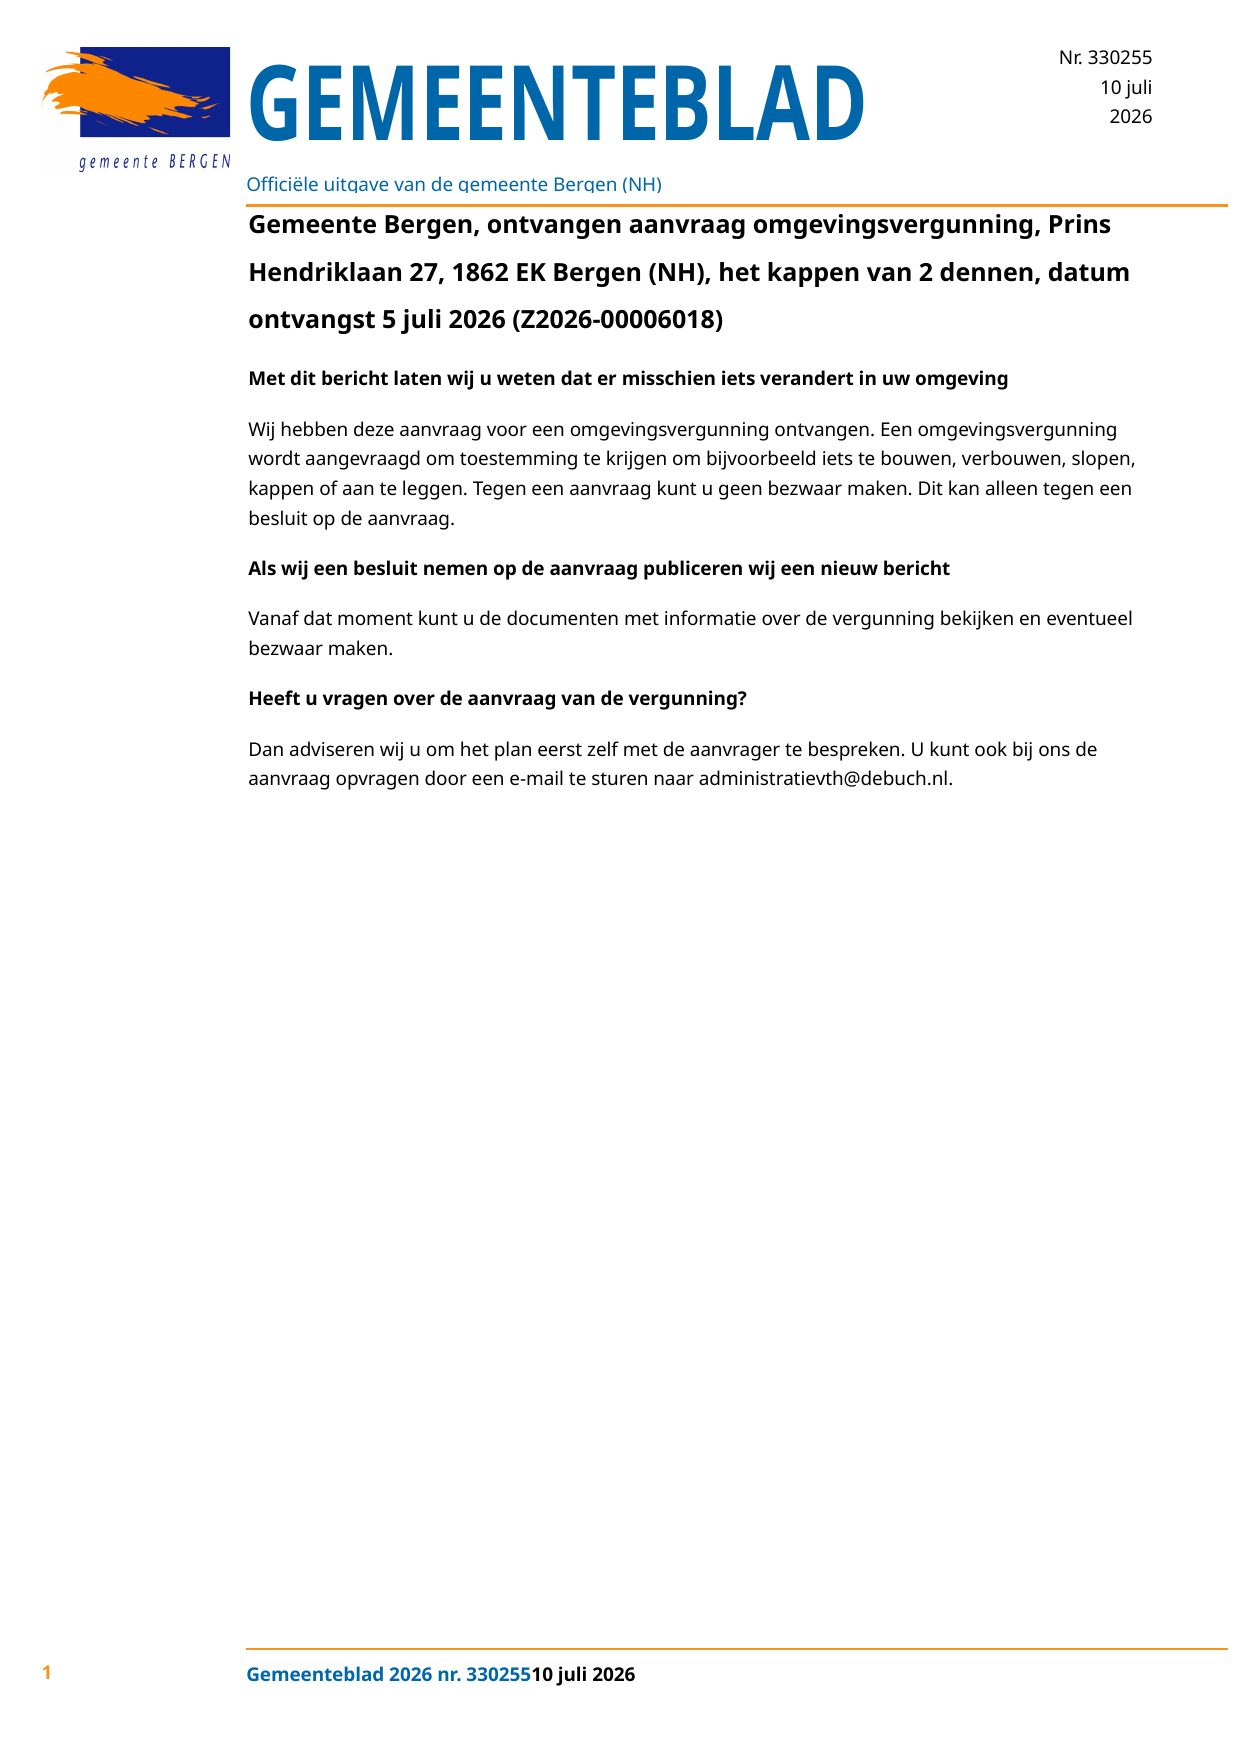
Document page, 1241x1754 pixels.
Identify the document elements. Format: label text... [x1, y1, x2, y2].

text Wij hebben deze aanvraag voor een omgevingsvergunning ontvangen. Een omgevingsvergunning wordt aangevraagd om toestemming te krijgen om bijvoorbeeld iets te bouwen, verbouwen, slopen, kappen of aan te leggen. Tegen een aanvraag kunt u geen bezwaar maken. Dit kan alleen tegen een besluit op de aanvraag. [248, 416, 1152, 530]
text Met dit bericht laten wij u weten dat er misschien iets verandert in uw omgeving [248, 366, 1152, 391]
text Dan adviseren wij u om het plan eerst zelf met de aanvrager te bespreken. U kunt ook bij ons de aanvraag opvragen door een e-mail te sturen naar administratievth@debuch.nl. [248, 736, 1152, 791]
text Heeft u vragen over de aanvraag van de vergunning? [248, 686, 1152, 711]
text Gemeente Bergen, ontvangen aanvraag omgevingsvergunning, Prins Hendriklaan 27, 1862 EK Bergen (NH), het kappen van 2 dennen, datum ontvangst 5 juli 2026 (Z2026-00006018) [248, 207, 1152, 336]
text Vanaf dat moment kunt u de documenten met informatie over de vergunning bekijken en eventueel bezwaar maken. [248, 606, 1152, 661]
picture [41, 47, 231, 172]
text Als wij een besluit nemen op de aanvraag publiceren wij een nieuw bericht [248, 555, 1152, 581]
